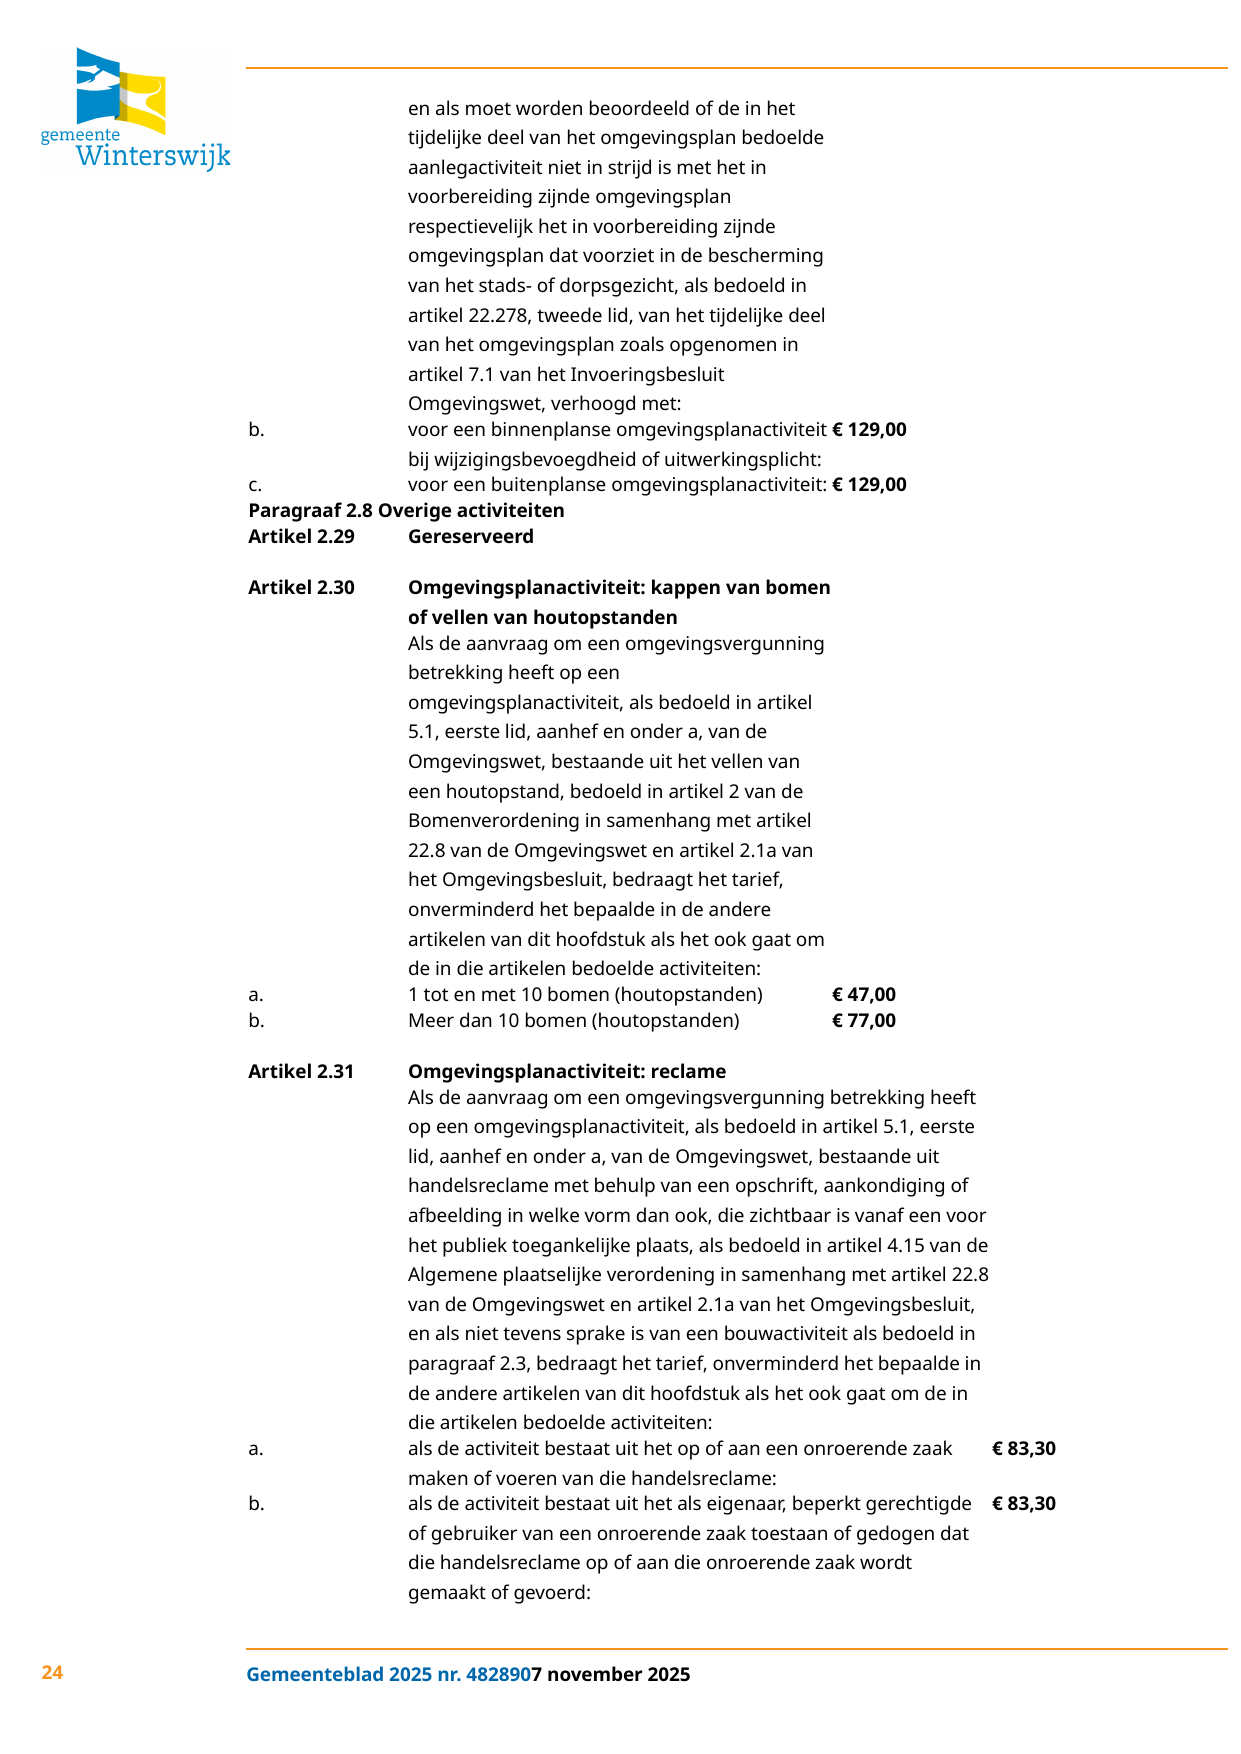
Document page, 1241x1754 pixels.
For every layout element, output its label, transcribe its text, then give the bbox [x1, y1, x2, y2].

table_cell Artikel 2.29 [248, 523, 408, 549]
table_cell € 83,30 [992, 1490, 1152, 1605]
table_cell Paragraaf 2.8 Overige activiteiten [248, 498, 1152, 523]
table_cell [832, 523, 1152, 549]
table_cell [248, 1084, 408, 1435]
table_cell Meer dan 10 bomen (houtopstanden) [408, 1007, 832, 1032]
table_cell b. [248, 416, 408, 472]
table_cell € 129,00 [832, 416, 1152, 472]
table_cell a. [248, 1435, 408, 1490]
table_cell [248, 549, 408, 574]
table_cell € 47,00 [832, 981, 1152, 1007]
table_cell [248, 95, 408, 416]
table_cell Omgevingsplanactiviteit: kappen van bomen of vellen van houtopstanden [408, 575, 832, 630]
table_cell [248, 1033, 408, 1058]
table_cell [408, 549, 832, 574]
table_cell b. [248, 1490, 408, 1605]
table_cell c. [248, 472, 408, 497]
table_cell € 77,00 [832, 1007, 1152, 1032]
table_cell [832, 1033, 1152, 1058]
table_cell Als de aanvraag om een omgevingsvergunning betrekking heeft op een omgevingsplanactiviteit, als bedoeld in artikel 5.1, eerste lid, aanhef en onder a, van de Omgevingswet, bestaande uit handelsreclame met behulp van een opschrift, aankondiging of afbeelding in welke vorm dan ook, die zichtbaar is vanaf een voor het publiek toegankelijke plaats, als bedoeld in artikel 4.15 van de Algemene plaatselijke verordening in samenhang met artikel 22.8 van de Omgevingswet en artikel 2.1a van het Omgevingsbesluit, en als niet tevens sprake is van een bouwactiviteit als bedoeld in paragraaf 2.3, bedraagt het tarief, onverminderd het bepaalde in de andere artikelen van dit hoofdstuk als het ook gaat om de in die artikelen bedoelde activiteiten: [408, 1084, 992, 1435]
table_cell [832, 95, 1152, 416]
table_cell [832, 1058, 1152, 1084]
table_cell [248, 630, 408, 981]
table_cell 1 tot en met 10 bomen (houtopstanden) [408, 981, 832, 1007]
table_cell Artikel 2.30 [248, 575, 408, 630]
table_cell Gereserveerd [408, 523, 832, 549]
table_cell [832, 630, 1152, 981]
picture [225, 153, 231, 162]
table_cell [832, 549, 1152, 574]
table_cell en als moet worden beoordeeld of de in het tijdelijke deel van het omgevingsplan bedoelde aanlegactiviteit niet in strijd is met het in voorbereiding zijnde omgevingsplan respectievelijk het in voorbereiding zijnde omgevingsplan dat voorziet in de bescherming van het stads- of dorpsgezicht, als bedoeld in artikel 22.278, tweede lid, van het tijdelijke deel van het omgevingsplan zoals opgenomen in artikel 7.1 van het Invoeringsbesluit Omgevingswet, verhoogd met: [408, 95, 832, 416]
table_cell voor een binnenplanse omgevingsplanactiviteit bij wijzigingsbevoegdheid of uitwerkingsplicht: [408, 416, 832, 472]
table_cell Als de aanvraag om een omgevingsvergunning betrekking heeft op een omgevingsplanactiviteit, als bedoeld in artikel 5.1, eerste lid, aanhef en onder a, van de Omgevingswet, bestaande uit het vellen van een houtopstand, bedoeld in artikel 2 van de Bomenverordening in samenhang met artikel 22.8 van de Omgevingswet en artikel 2.1a van het Omgevingsbesluit, bedraagt het tarief, onverminderd het bepaalde in de andere artikelen van dit hoofdstuk als het ook gaat om de in die artikelen bedoelde activiteiten: [408, 630, 832, 981]
picture [41, 47, 231, 172]
table_cell Artikel 2.31 [248, 1058, 408, 1084]
table_cell als de activiteit bestaat uit het op of aan een onroerende zaak maken of voeren van die handelsreclame: [408, 1435, 992, 1490]
table_cell € 83,30 [992, 1435, 1152, 1490]
table_cell a. [248, 981, 408, 1007]
table_cell [992, 1084, 1152, 1435]
table_cell als de activiteit bestaat uit het als eigenaar, beperkt gerechtigde of gebruiker van een onroerende zaak toestaan of gedogen dat die handelsreclame op of aan die onroerende zaak wordt gemaakt of gevoerd: [408, 1490, 992, 1605]
table_cell [832, 575, 1152, 630]
table_cell b. [248, 1007, 408, 1032]
table_cell [408, 1033, 832, 1058]
table_cell voor een buitenplanse omgevingsplanactiviteit: [408, 472, 832, 497]
table_cell € 129,00 [832, 472, 1152, 497]
table_cell Omgevingsplanactiviteit: reclame [408, 1058, 832, 1084]
